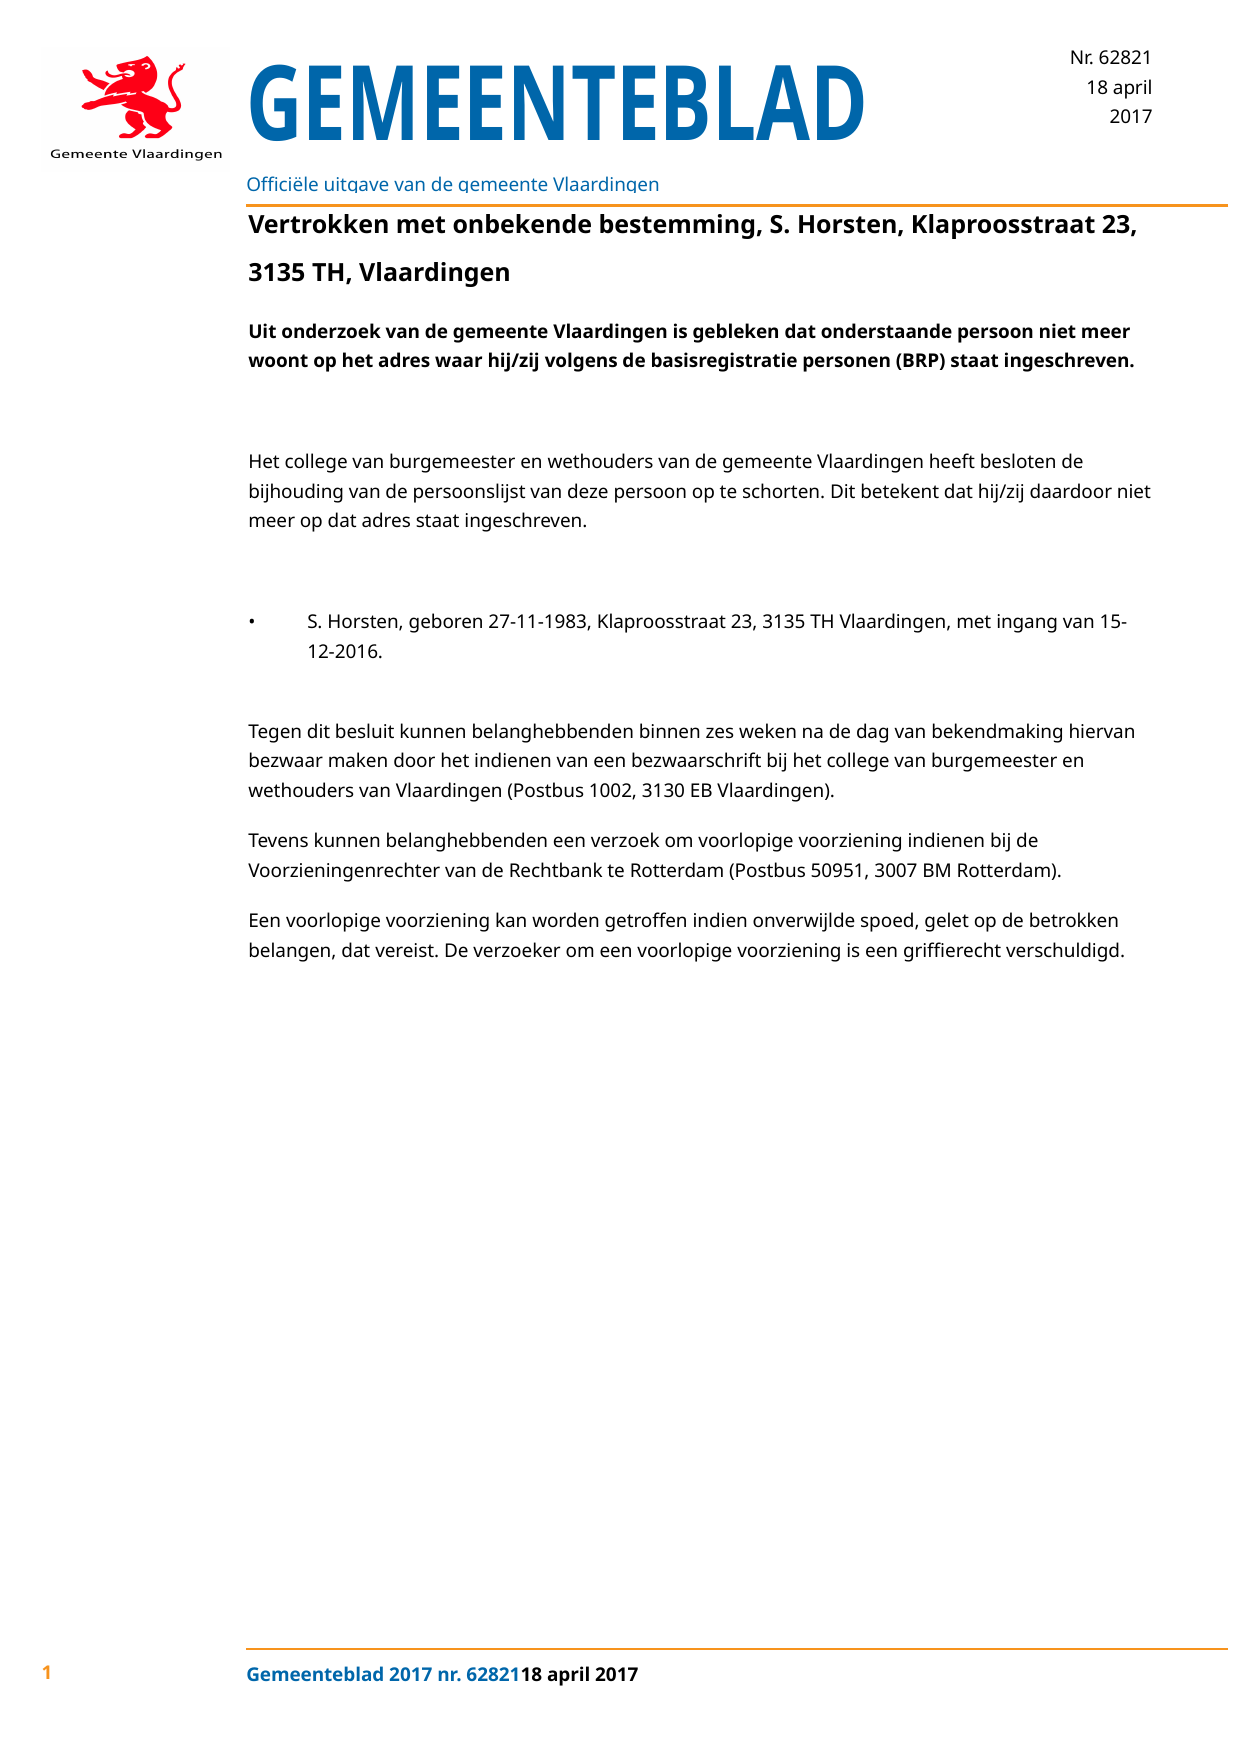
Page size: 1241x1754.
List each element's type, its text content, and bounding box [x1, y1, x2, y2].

picture [41, 47, 231, 172]
text Tevens kunnen belanghebbenden een verzoek om voorlopige voorziening indienen bij de Voorzieningenrechter van de Rechtbank te Rotterdam (Postbus 50951, 3007 BM Rotterdam). [248, 827, 1152, 883]
text Het college van burgemeester en wethouders van de gemeente Vlaardingen heeft besloten de bijhouding van de persoonslijst van deze persoon op te schorten. Dit betekent dat hij/zij daardoor niet meer op dat adres staat ingeschreven. [248, 448, 1152, 533]
text Tegen dit besluit kunnen belanghebbenden binnen zes weken na de dag van bekendmaking hiervan bezwaar maken door het indienen van een bezwaarschrift bij het college van burgemeester en wethouders van Vlaardingen (Postbus 1002, 3130 EB Vlaardingen). [248, 718, 1152, 803]
text Een voorlopige voorziening kan worden getroffen indien onverwijlde spoed, gelet op de betrokken belangen, dat vereist. De verzoeker om een voorlopige voorziening is een griffierecht verschuldigd. [248, 907, 1152, 963]
text Uit onderzoek van de gemeente Vlaardingen is gebleken dat onderstaande persoon niet meer woont op het adres waar hij/zij volgens de basisregistratie personen (BRP) staat ingeschreven. [248, 318, 1152, 373]
list S. Horsten, geboren 27-11-1983, Klaproosstraat 23, 3135 TH Vlaardingen, met ingang van 15-12-2016. [248, 608, 1152, 664]
text Vertrokken met onbekende bestemming, S. Horsten, Klaproosstraat 23, 3135 TH, Vlaardingen [248, 207, 1152, 288]
